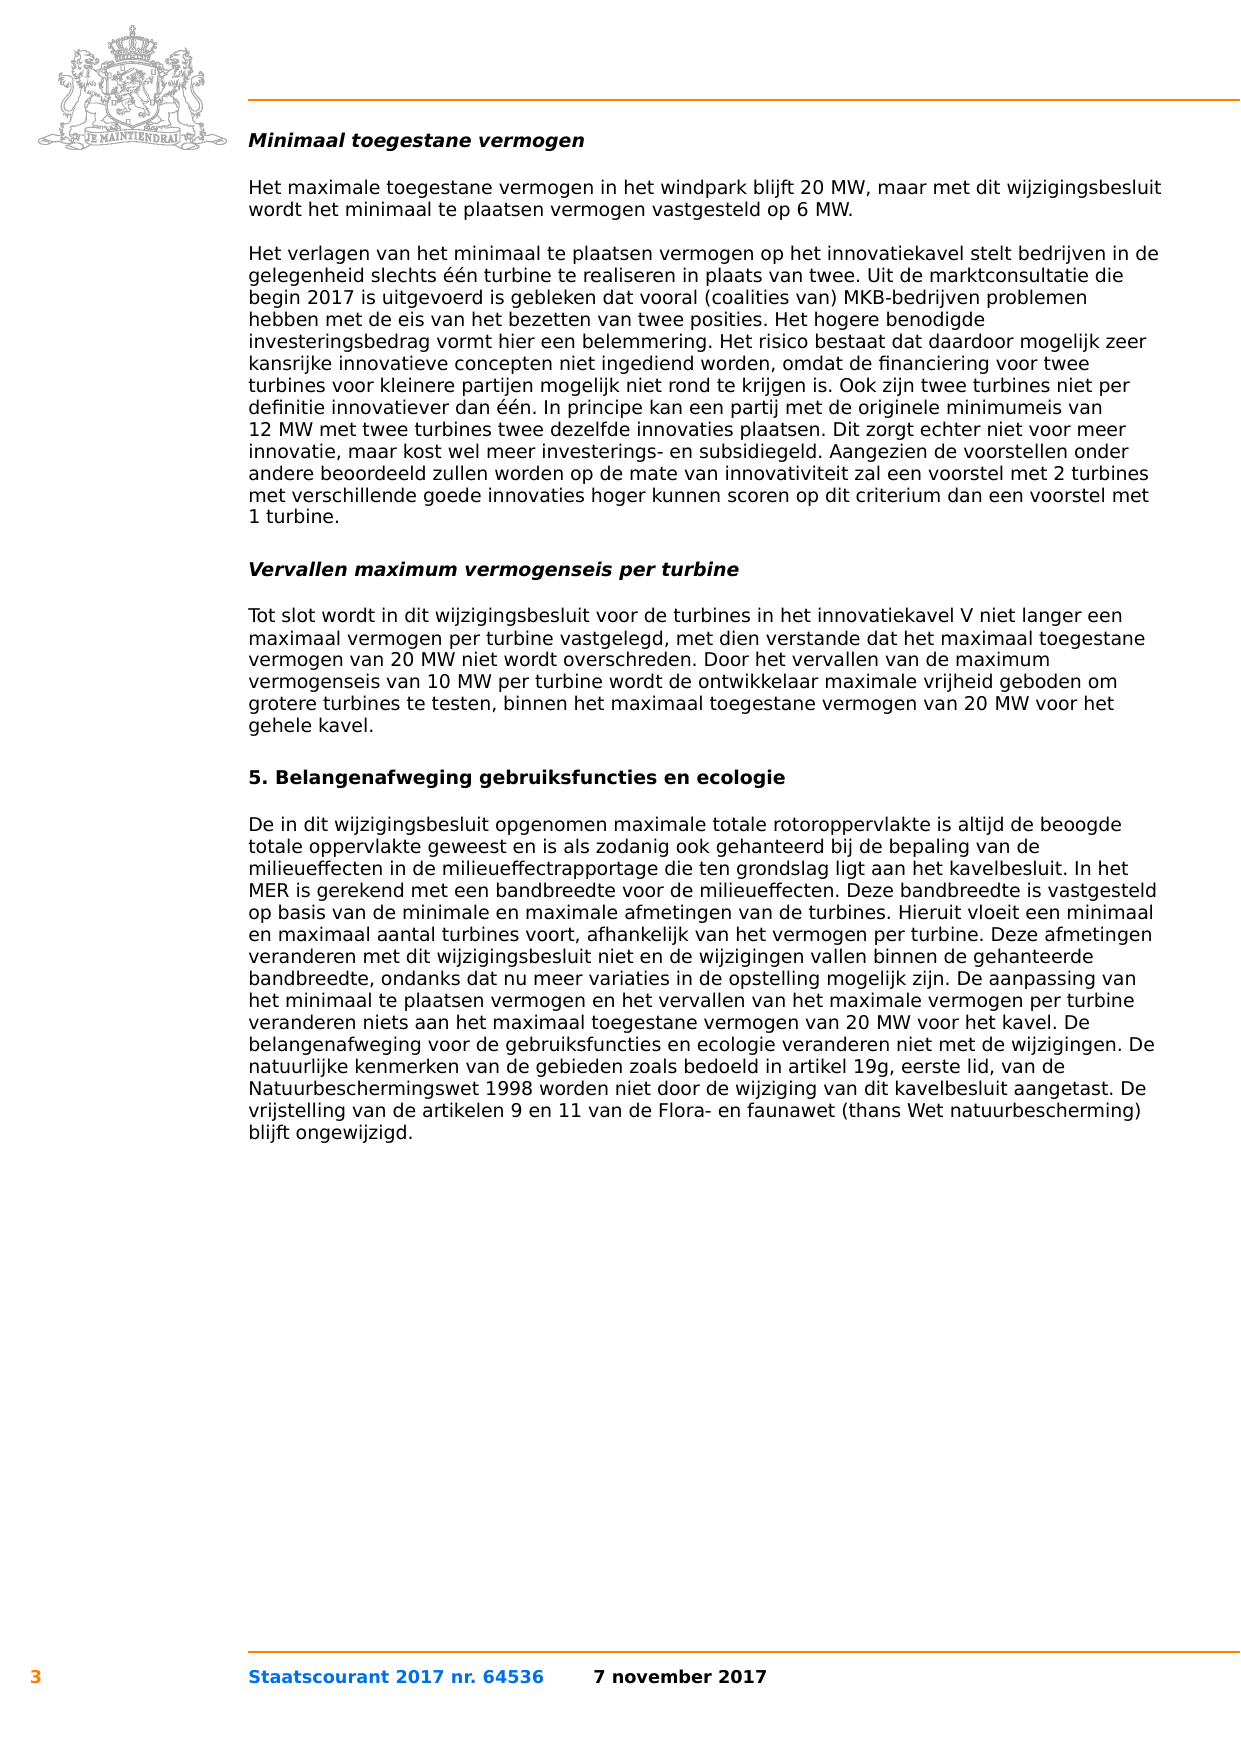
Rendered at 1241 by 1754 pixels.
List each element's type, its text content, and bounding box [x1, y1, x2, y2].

picture [38, 25, 227, 150]
subtitle Vervallen maximum vermogenseis per turbine [248, 558, 1163, 580]
subtitle Minimaal toegestane vermogen [248, 130, 1163, 152]
text Het maximale toegestane vermogen in het windpark blijft 20 MW, maar met dit wijzigingsbesluit wordt het minimaal te plaatsen vermogen vastgesteld op 6 MW. [248, 177, 1163, 221]
text De in dit wijzigingsbesluit opgenomen maximale totale rotoroppervlakte is altijd de beoogde totale oppervlakte geweest en is als zodanig ook gehanteerd bij de bepaling van de milieueffecten in de milieueffectrapportage die ten grondslag ligt aan het kavelbesluit. In het MER is gerekend met een bandbreedte voor de milieueffecten. Deze bandbreedte is vastgesteld op basis van de minimale en maximale afmetingen van de turbines. Hieruit vloeit een minimaal en maximaal aantal turbines voort, afhankelijk van het vermogen per turbine. Deze afmetingen veranderen met dit wijzigingsbesluit niet en de wijzigingen vallen binnen de gehanteerde bandbreedte, ondanks dat nu meer variaties in de opstelling mogelijk zijn. De aanpassing van het minimaal te plaatsen vermogen en het vervallen van het maximale vermogen per turbine veranderen niets aan het maximaal toegestane vermogen van 20 MW voor het kavel. De belangenafweging voor de gebruiksfuncties en ecologie veranderen niet met de wijzigingen. De natuurlijke kenmerken van de gebieden zoals bedoeld in artikel 19g, eerste lid, van de Natuurbeschermingswet 1998 worden niet door de wijziging van dit kavelbesluit aangetast. De vrijstelling van de artikelen 9 en 11 van de Flora- en faunawet (thans Wet natuurbescherming) blijft ongewijzigd. [248, 814, 1163, 1144]
text Het verlagen van het minimaal te plaatsen vermogen op het innovatiekavel stelt bedrijven in de gelegenheid slechts één turbine te realiseren in plaats van twee. Uit de marktconsultatie die begin 2017 is uitgevoerd is gebleken dat vooral (coalities van) MKB-bedrijven problemen hebben met de eis van het bezetten van twee posities. Het hogere benodigde investeringsbedrag vormt hier een belemmering. Het risico bestaat dat daardoor mogelijk zeer kansrijke innovatieve concepten niet ingediend worden, omdat de financiering voor twee turbines voor kleinere partijen mogelijk niet rond te krijgen is. Ook zijn twee turbines niet per definitie innovatiever dan één. In principe kan een partij met de originele minimumeis van 12 MW met twee turbines twee dezelfde innovaties plaatsen. Dit zorgt echter niet voor meer innovatie, maar kost wel meer investerings- en subsidiegeld. Aangezien de voorstellen onder andere beoordeeld zullen worden op de mate van innovativiteit zal een voorstel met 2 turbines met verschillende goede innovaties hoger kunnen scoren op dit criterium dan een voorstel met 1 turbine. [248, 243, 1163, 528]
subtitle 5. Belangenafweging gebruiksfuncties en ecologie [248, 767, 1163, 789]
text Tot slot wordt in dit wijzigingsbesluit voor de turbines in het innovatiekavel V niet langer een maximaal vermogen per turbine vastgelegd, met dien verstande dat het maximaal toegestane vermogen van 20 MW niet wordt overschreden. Door het vervallen van de maximum vermogenseis van 10 MW per turbine wordt de ontwikkelaar maximale vrijheid geboden om grotere turbines te testen, binnen het maximaal toegestane vermogen van 20 MW voor het gehele kavel. [248, 605, 1163, 737]
